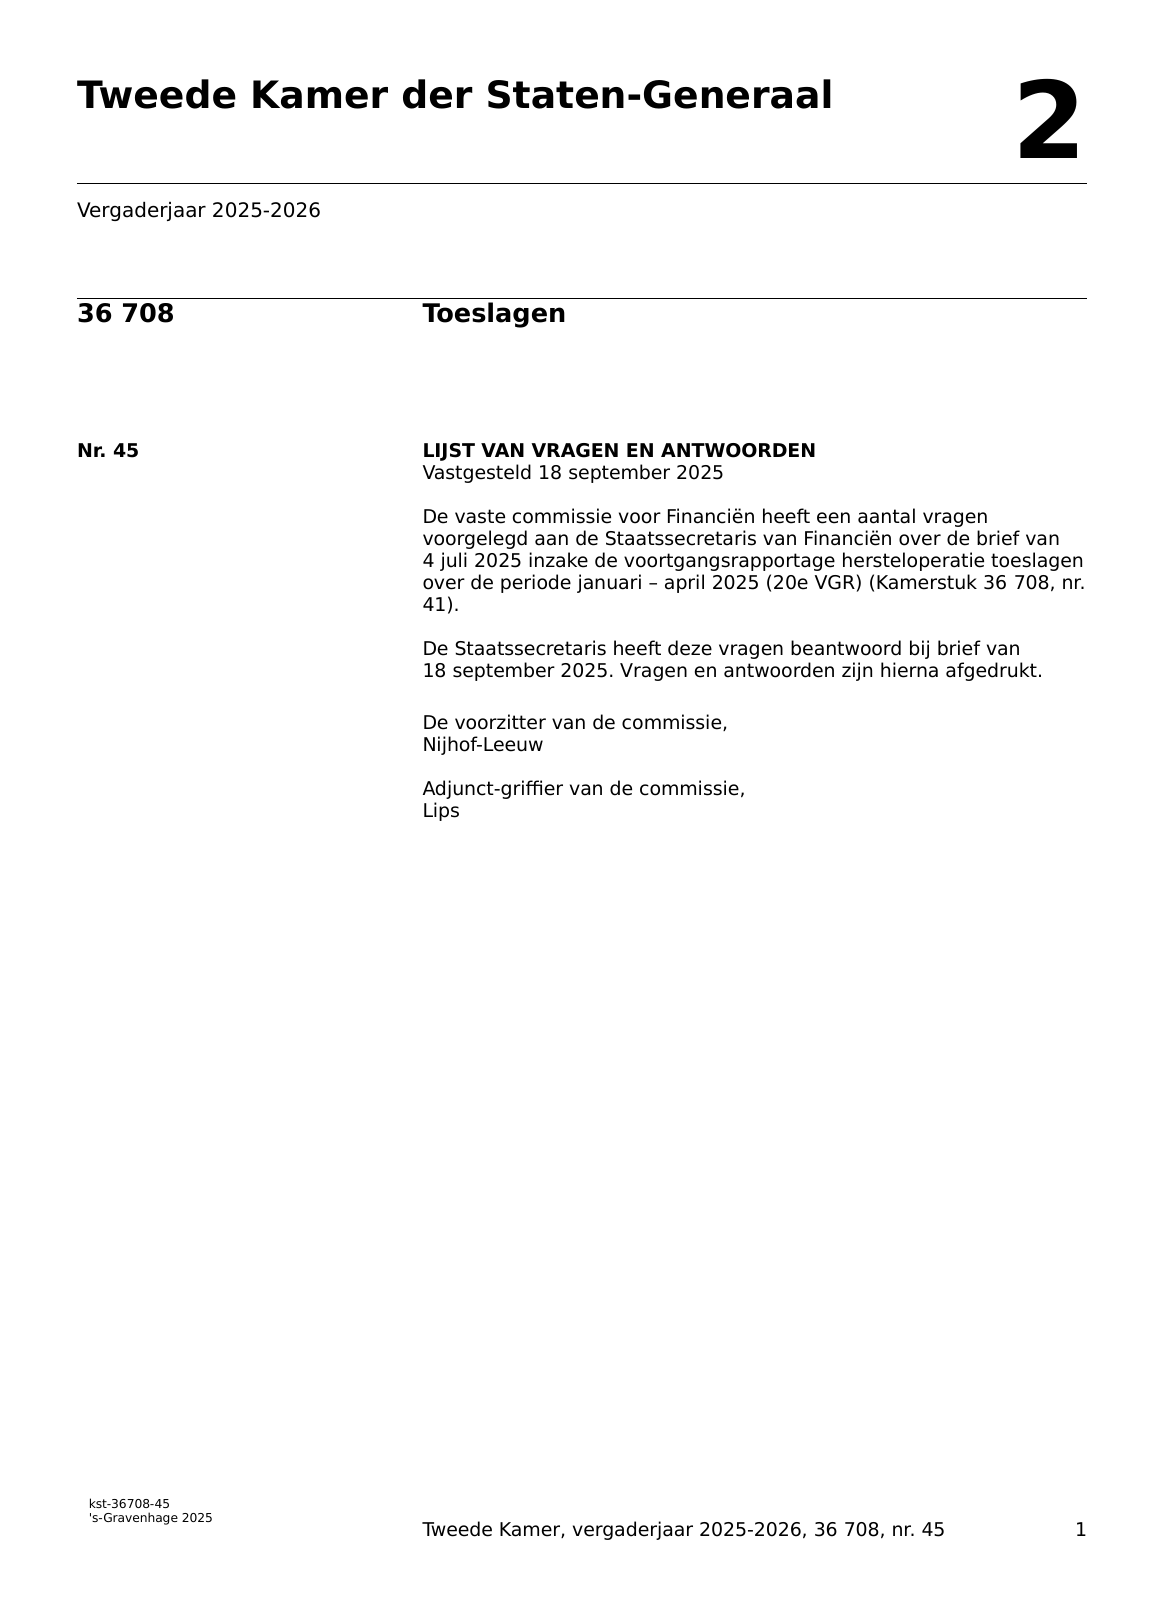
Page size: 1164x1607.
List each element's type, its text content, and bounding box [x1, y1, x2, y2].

text Adjunct-griffier van de commissie, Lips [422, 778, 1087, 822]
text kst-36708-45 [88, 1497, 323, 1511]
table_header 2 [886, 59, 1087, 183]
text De Staatssecretaris heeft deze vragen beantwoord bij brief van 18 september 2025. Vragen en antwoorden zijn hierna afgedrukt. [422, 638, 1087, 682]
text Vastgesteld 18 september 2025 [422, 462, 1087, 484]
text De vaste commissie voor Financiën heeft een aantal vragen voorgelegd aan de Staatssecretaris van Financiën over de brief van 4 juli 2025 inzake de voortgangsrapportage hersteloperatie toeslagen over de periode januari – april 2025 (20e VGR) (Kamerstuk 36 708, nr. 41). [422, 506, 1087, 616]
text 's-Gravenhage 2025 [88, 1511, 323, 1525]
table_header Tweede Kamer der Staten-Generaal [77, 59, 886, 183]
subtitle 36 708 Toeslagen [77, 299, 1087, 329]
subtitle Nr. 45 LIJST VAN VRAGEN EN ANTWOORDEN [77, 440, 1087, 462]
text De voorzitter van de commissie, Nijhof-Leeuw [422, 712, 1087, 756]
table_cell Vergaderjaar 2025-2026 [77, 184, 1087, 298]
